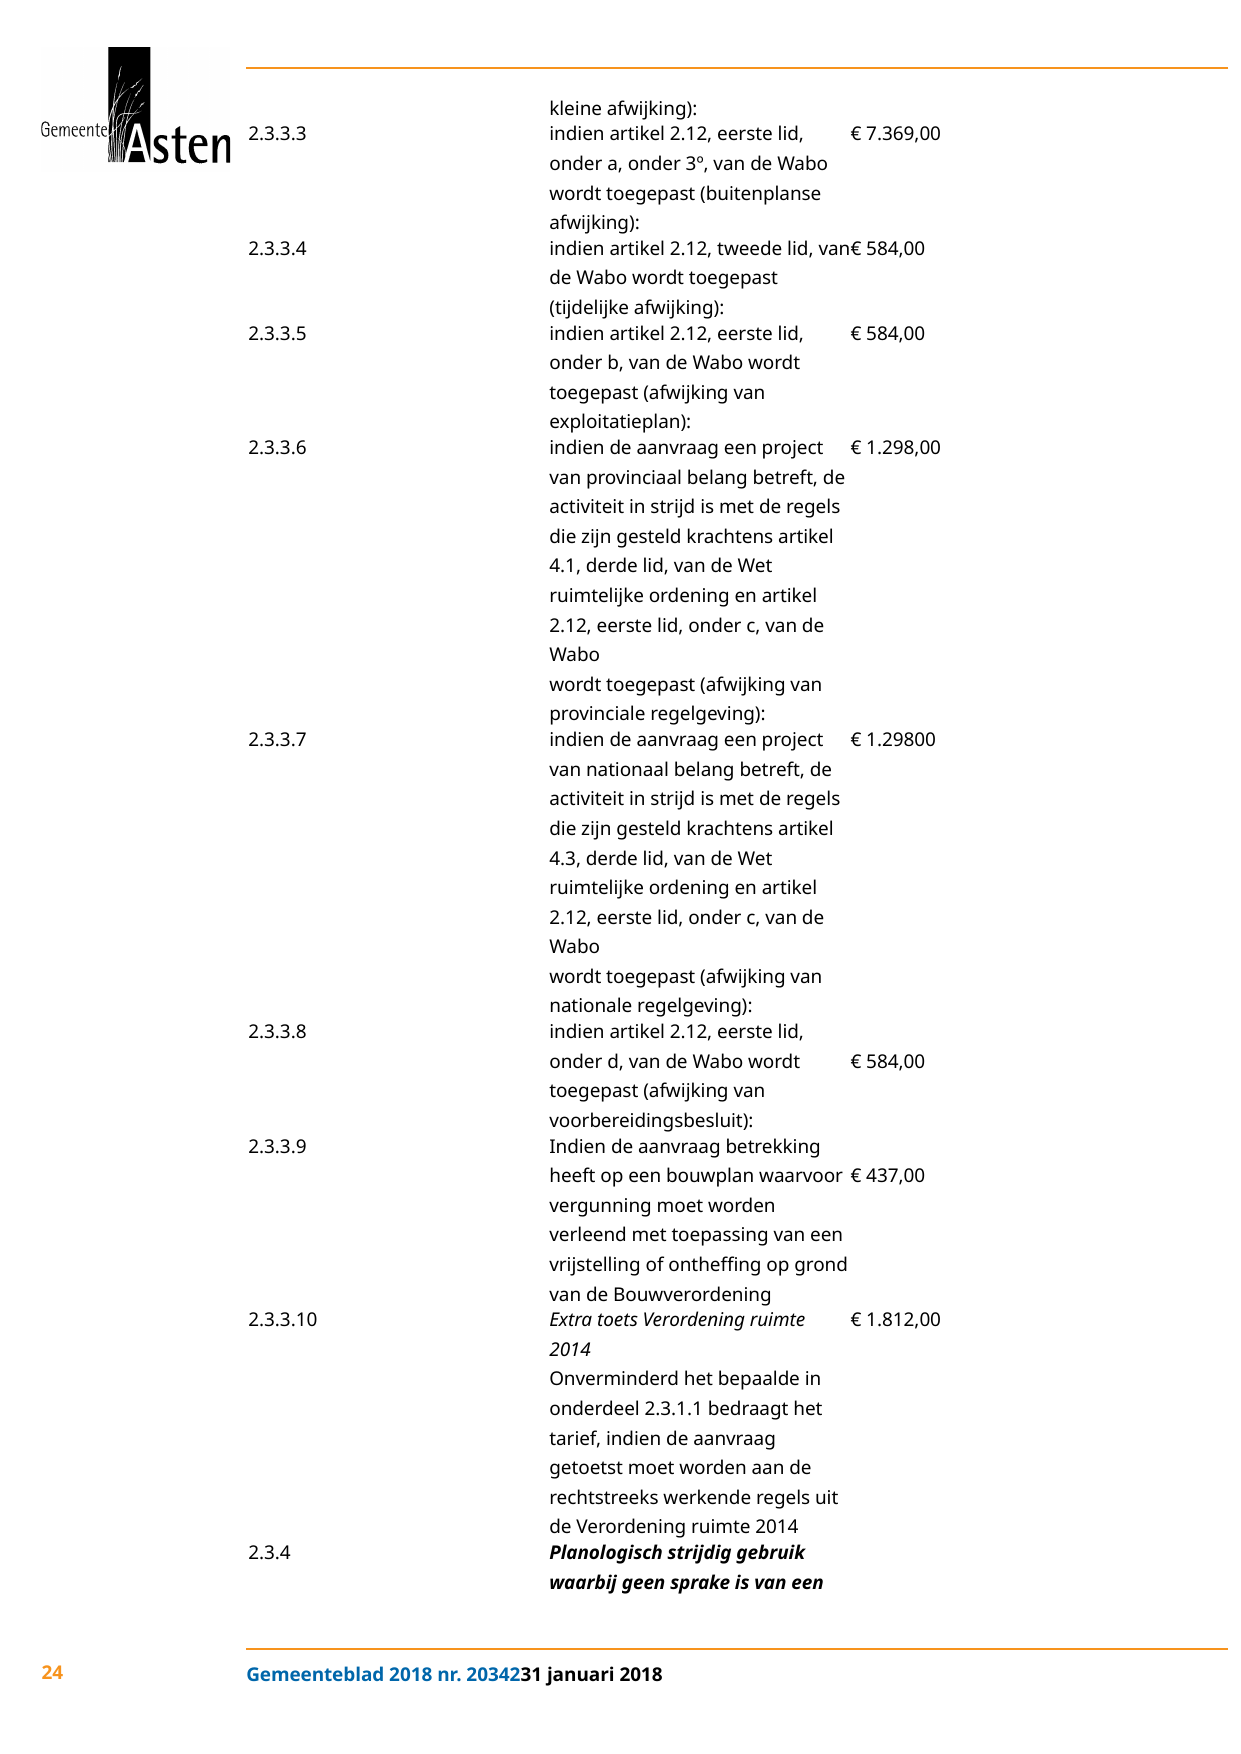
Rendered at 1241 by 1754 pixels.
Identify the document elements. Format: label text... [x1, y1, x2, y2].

table_cell € 584,00 [850, 235, 1152, 320]
table_cell 2.3.3.4 [248, 235, 549, 320]
table_cell € 7.369,00 [850, 121, 1152, 235]
table_cell 2.3.3.9 [248, 1133, 549, 1306]
table_cell € 584,00 [850, 1018, 1152, 1133]
picture [41, 47, 231, 172]
table_cell 2.3.3.5 [248, 320, 549, 434]
table_cell indien artikel 2.12, eerste lid, onder d, van de Wabo wordt toegepast (afwijking van voorbereidingsbesluit): [549, 1018, 850, 1133]
table_cell Planologisch strijdig gebruik waarbij geen sprake is van een [549, 1539, 850, 1594]
table_cell indien de aanvraag een project van provinciaal belang betreft, de activiteit in strijd is met de regels die zijn gesteld krachtens artikel 4.1, derde lid, van de Wet ruimtelijke ordening en artikel 2.12, eerste lid, onder c, van de Wabo wordt toegepast (afwijking van provinciale regelgeving): [549, 434, 850, 726]
table_cell indien artikel 2.12, tweede lid, van de Wabo wordt toegepast (tijdelijke afwijking): [549, 235, 850, 320]
table_cell € 584,00 [850, 320, 1152, 434]
table_cell 2.3.3.8 [248, 1018, 549, 1133]
table_cell kleine afwijking): [549, 95, 850, 121]
table_cell [248, 95, 549, 121]
table_cell 2.3.3.10 [248, 1306, 549, 1539]
table_cell € 437,00 [850, 1133, 1152, 1306]
table_cell 2.3.4 [248, 1539, 549, 1594]
table_cell 2.3.3.6 [248, 434, 549, 726]
table_cell € 1.298,00 [850, 434, 1152, 726]
table_cell 2.3.3.3 [248, 121, 549, 235]
table_cell [850, 1539, 1152, 1594]
table_cell Extra toets Verordening ruimte 2014 Onverminderd het bepaalde in onderdeel 2.3.1.1 bedraagt het tarief, indien de aanvraag getoetst moet worden aan de rechtstreeks werkende regels uit de Verordening ruimte 2014 [549, 1306, 850, 1539]
table_cell € 1.29800 [850, 726, 1152, 1018]
table_cell 2.3.3.7 [248, 726, 549, 1018]
table_cell indien de aanvraag een project van nationaal belang betreft, de activiteit in strijd is met de regels die zijn gesteld krachtens artikel 4.3, derde lid, van de Wet ruimtelijke ordening en artikel 2.12, eerste lid, onder c, van de Wabo wordt toegepast (afwijking van nationale regelgeving): [549, 726, 850, 1018]
table_cell indien artikel 2.12, eerste lid, onder b, van de Wabo wordt toegepast (afwijking van exploitatieplan): [549, 320, 850, 434]
table_cell [850, 95, 1152, 121]
table_cell indien artikel 2.12, eerste lid, onder a, onder 3º, van de Wabo wordt toegepast (buitenplanse afwijking): [549, 121, 850, 235]
table_cell € 1.812,00 [850, 1306, 1152, 1539]
table_cell Indien de aanvraag betrekking heeft op een bouwplan waarvoor vergunning moet worden verleend met toepassing van een vrijstelling of ontheffing op grond van de Bouwverordening [549, 1133, 850, 1306]
